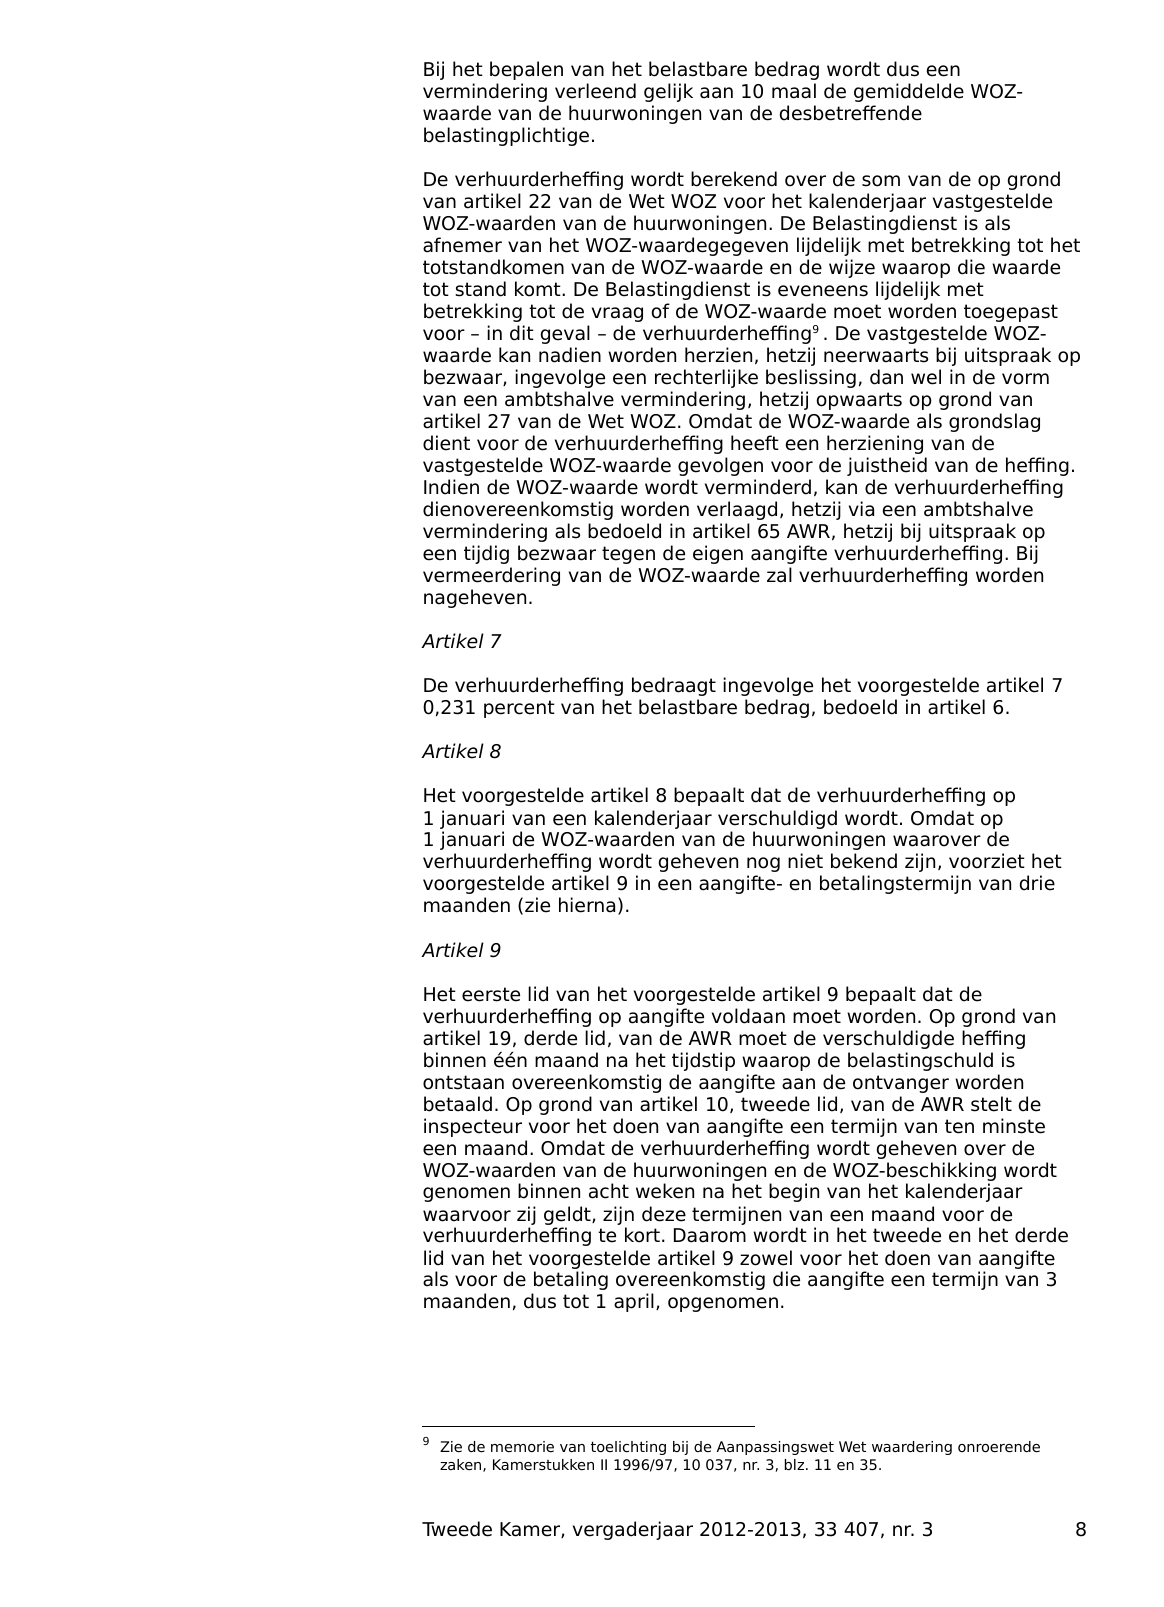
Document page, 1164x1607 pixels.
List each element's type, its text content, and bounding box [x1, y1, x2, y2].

text Bij het bepalen van het belastbare bedrag wordt dus een vermindering verleend gelijk aan 10 maal de gemiddelde WOZ-waarde van de huurwoningen van de desbetreffende belastingplichtige. [422, 59, 1087, 147]
text Zie de memorie van toelichting bij de Aanpassingswet Wet waardering onroerende zaken, Kamerstukken II 1996/97, 10 037, nr. 3, blz. 11 en 35. [422, 1435, 1087, 1474]
subtitle Artikel 7 [422, 631, 1087, 653]
text Het voorgestelde artikel 8 bepaalt dat de verhuurderheffing op 1 januari van een kalenderjaar verschuldigd wordt. Omdat op 1 januari de WOZ-waarden van de huurwoningen waarover de verhuurderheffing wordt geheven nog niet bekend zijn, voorziet het voorgestelde artikel 9 in een aangifte- en betalingstermijn van drie maanden (zie hierna). [422, 785, 1087, 917]
text De verhuurderheffing wordt berekend over de som van de op grond van artikel 22 van de Wet WOZ voor het kalenderjaar vastgestelde WOZ-waarden van de huurwoningen. De Belastingdienst is als afnemer van het WOZ-waardegegeven lijdelijk met betrekking tot het totstandkomen van de WOZ-waarde en de wijze waarop die waarde tot stand komt. De Belastingdienst is eveneens lijdelijk met betrekking tot de vraag of de WOZ-waarde moet worden toegepast voor – in dit geval – de verhuurderheffing. De vastgestelde WOZ-waarde kan nadien worden herzien, hetzij neerwaarts bij uitspraak op bezwaar, ingevolge een rechterlijke beslissing, dan wel in de vorm van een ambtshalve vermindering, hetzij opwaarts op grond van artikel 27 van de Wet WOZ. Omdat de WOZ-waarde als grondslag dient voor de verhuurderheffing heeft een herziening van de vastgestelde WOZ-waarde gevolgen voor de juistheid van de heffing. Indien de WOZ-waarde wordt verminderd, kan de verhuurderheffing dienovereenkomstig worden verlaagd, hetzij via een ambtshalve vermindering als bedoeld in artikel 65 AWR, hetzij bij uitspraak op een tijdig bezwaar tegen de eigen aangifte verhuurderheffing. Bij vermeerdering van de WOZ-waarde zal verhuurderheffing worden nageheven. [422, 169, 1087, 609]
text De verhuurderheffing bedraagt ingevolge het voorgestelde artikel 7 0,231 percent van het belastbare bedrag, bedoeld in artikel 6. [422, 675, 1087, 719]
text Het eerste lid van het voorgestelde artikel 9 bepaalt dat de verhuurderheffing op aangifte voldaan moet worden. Op grond van artikel 19, derde lid, van de AWR moet de verschuldigde heffing binnen één maand na het tijdstip waarop de belastingschuld is ontstaan overeenkomstig de aangifte aan de ontvanger worden betaald. Op grond van artikel 10, tweede lid, van de AWR stelt de inspecteur voor het doen van aangifte een termijn van ten minste een maand. Omdat de verhuurderheffing wordt geheven over de WOZ-waarden van de huurwoningen en de WOZ-beschikking wordt genomen binnen acht weken na het begin van het kalenderjaar waarvoor zij geldt, zijn deze termijnen van een maand voor de verhuurderheffing te kort. Daarom wordt in het tweede en het derde lid van het voorgestelde artikel 9 zowel voor het doen van aangifte als voor de betaling overeenkomstig die aangifte een termijn van 3 maanden, dus tot 1 april, opgenomen. [422, 984, 1087, 1313]
subtitle Artikel 8 [422, 741, 1087, 763]
subtitle Artikel 9 [422, 939, 1087, 961]
